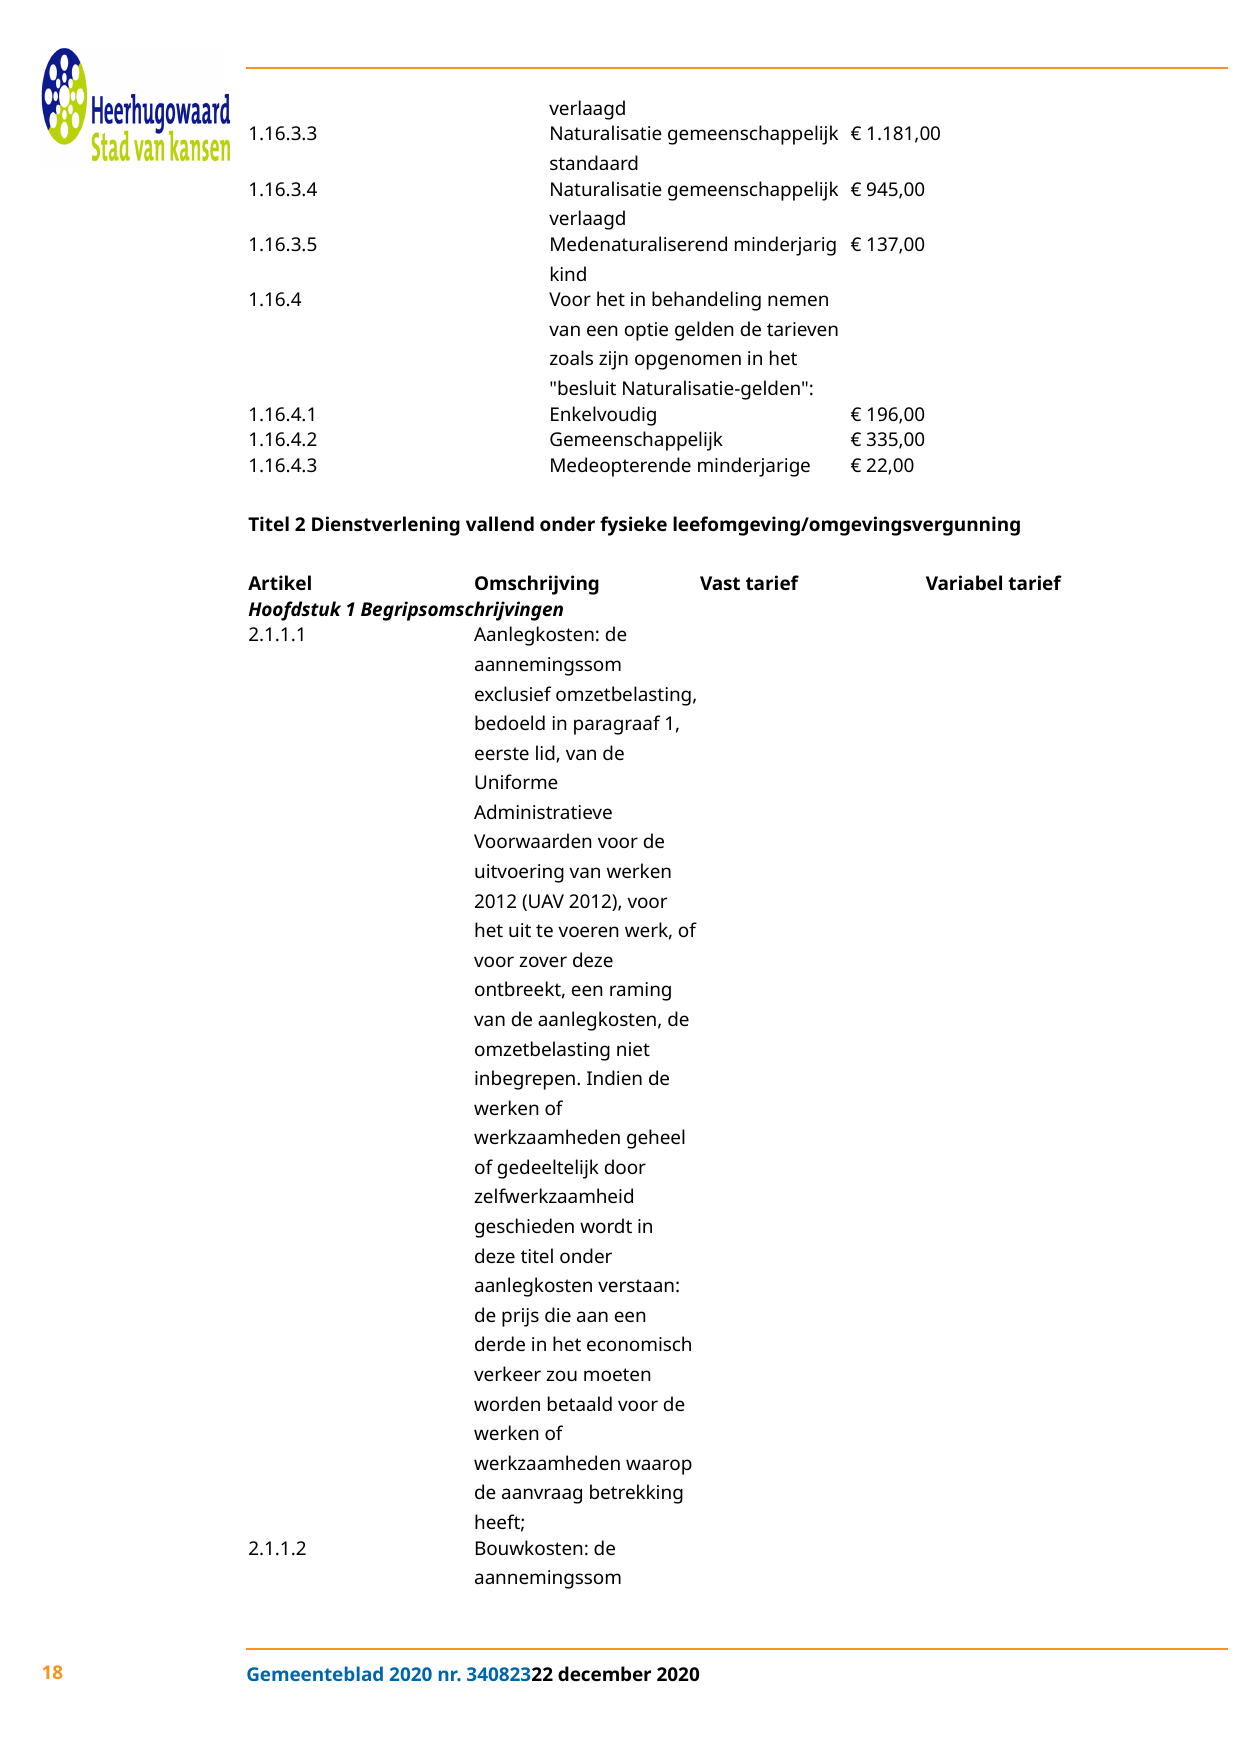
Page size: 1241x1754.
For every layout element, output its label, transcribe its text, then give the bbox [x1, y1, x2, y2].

table_cell 2.1.1.2 [248, 1535, 474, 1590]
table_cell Enkelvoudig [549, 401, 850, 427]
table_cell 1.16.4.3 [248, 453, 549, 478]
table_header Variabel tarief [926, 570, 1152, 596]
table_cell Naturalisatie gemeenschappelijk standaard [549, 121, 850, 176]
table_cell € 196,00 [850, 401, 1152, 427]
text Titel 2 Dienstverlening vallend onder fysieke leefomgeving/omgevingsvergunning [248, 511, 1152, 537]
table_header Omschrijving [474, 570, 700, 596]
table_cell € 335,00 [850, 427, 1152, 452]
table_header Vast tarief [700, 570, 926, 596]
table_header Artikel [248, 570, 474, 596]
table_cell Medenaturaliserend minderjarig kind [549, 231, 850, 286]
table_cell € 945,00 [850, 176, 1152, 231]
table_cell Hoofdstuk 1 Begripsomschrijvingen [248, 596, 1152, 622]
table_cell Aanlegkosten: de aannemingssom exclusief omzetbelasting, bedoeld in paragraaf 1, eerste lid, van de Uniforme Administratieve Voorwaarden voor de uitvoering van werken 2012 (UAV 2012), voor het uit te voeren werk, of voor zover deze ontbreekt, een raming van de aanlegkosten, de omzetbelasting niet inbegrepen. Indien de werken of werkzaamheden geheel of gedeeltelijk door zelfwerkzaamheid geschieden wordt in deze titel onder aanlegkosten verstaan: de prijs die aan een derde in het economisch verkeer zou moeten worden betaald voor de werken of werkzaamheden waarop de aanvraag betrekking heeft; [474, 622, 700, 1535]
table_cell Medeopterende minderjarige [549, 453, 850, 478]
table_cell 1.16.3.4 [248, 176, 549, 231]
table_cell verlaagd [549, 95, 850, 121]
table_cell 1.16.3.3 [248, 121, 549, 176]
table_cell [248, 95, 549, 121]
table_cell Gemeenschappelijk [549, 427, 850, 452]
table_cell [850, 95, 1152, 121]
table_cell € 22,00 [850, 453, 1152, 478]
table_cell [926, 1535, 1152, 1590]
table_cell 1.16.4.1 [248, 401, 549, 427]
table_cell [700, 1535, 926, 1590]
picture [41, 47, 231, 172]
table_cell Voor het in behandeling nemen van een optie gelden de tarieven zoals zijn opgenomen in het "besluit Naturalisatie-gelden": [549, 286, 850, 401]
table_cell [926, 622, 1152, 1535]
table_cell 1.16.3.5 [248, 231, 549, 286]
table_cell Bouwkosten: de aannemingssom [474, 1535, 700, 1590]
table_cell [700, 622, 926, 1535]
table_cell 1.16.4.2 [248, 427, 549, 452]
table_cell € 137,00 [850, 231, 1152, 286]
table_cell Naturalisatie gemeenschappelijk verlaagd [549, 176, 850, 231]
table_cell € 1.181,00 [850, 121, 1152, 176]
table_cell 2.1.1.1 [248, 622, 474, 1535]
table_cell 1.16.4 [248, 286, 549, 401]
table_cell [850, 286, 1152, 401]
